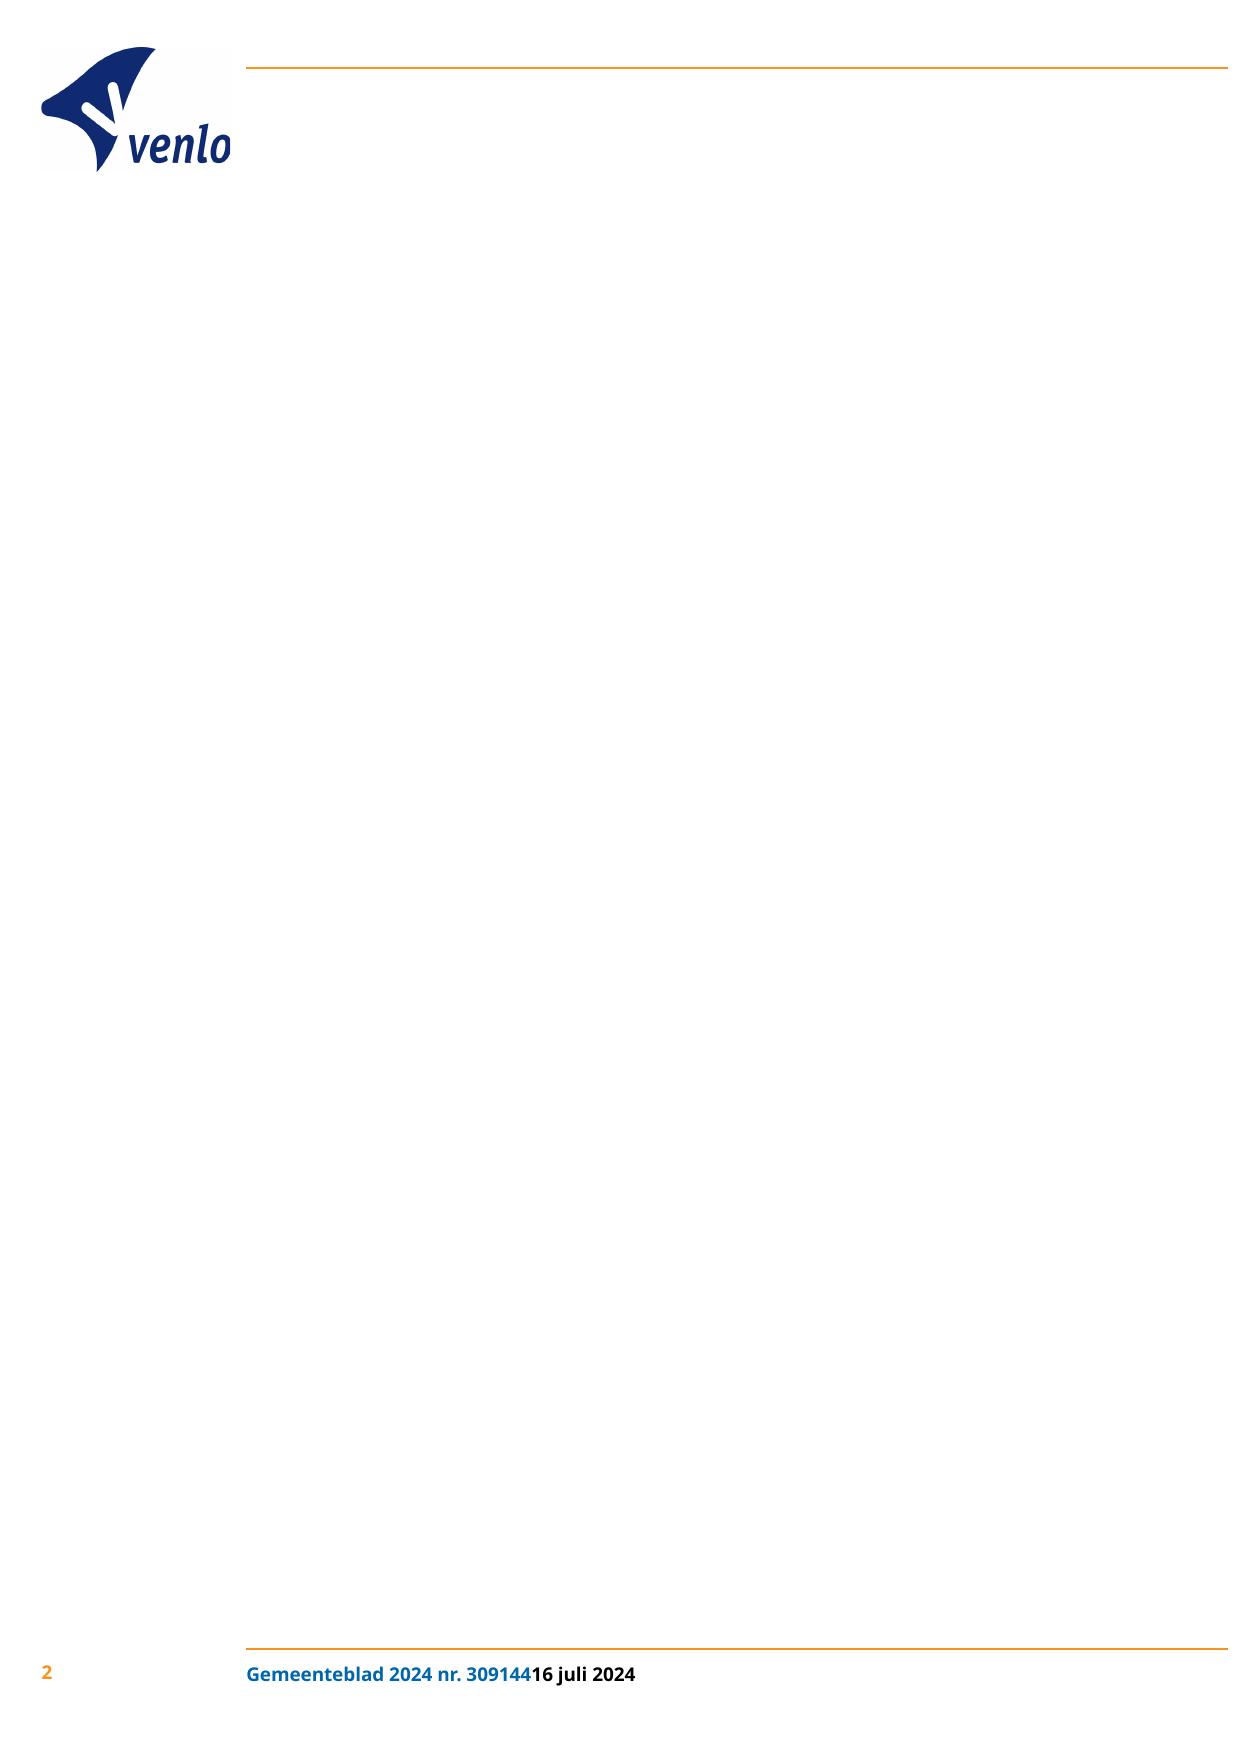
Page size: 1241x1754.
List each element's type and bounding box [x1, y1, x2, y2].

picture [41, 47, 231, 172]
